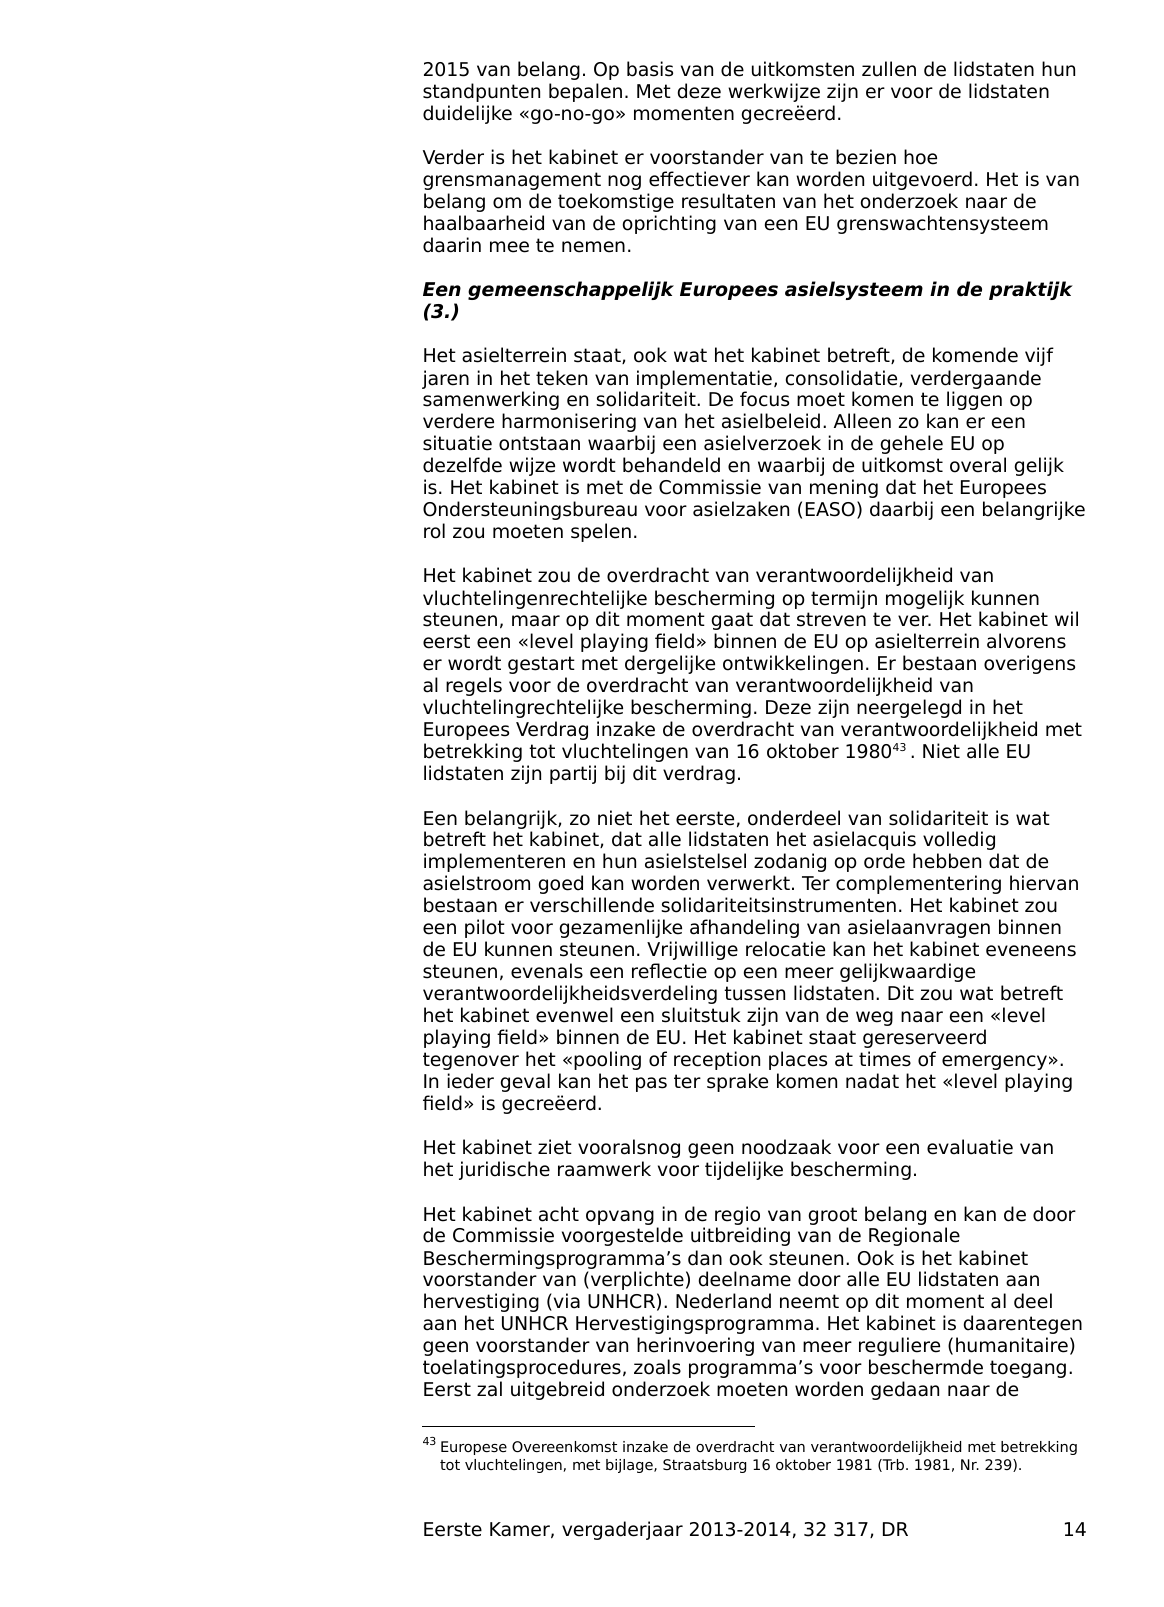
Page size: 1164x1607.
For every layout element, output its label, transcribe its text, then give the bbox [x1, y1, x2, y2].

text Het kabinet ziet vooralsnog geen noodzaak voor een evaluatie van het juridische raamwerk voor tijdelijke bescherming. [422, 1137, 1087, 1181]
text Het kabinet acht opvang in de regio van groot belang en kan de door de Commissie voorgestelde uitbreiding van de Regionale Beschermingsprogramma’s dan ook steunen. Ook is het kabinet voorstander van (verplichte) deelname door alle EU lidstaten aan hervestiging (via UNHCR). Nederland neemt op dit moment al deel aan het UNHCR Hervestigingsprogramma. Het kabinet is daarentegen geen voorstander van herinvoering van meer reguliere (humanitaire) toelatingsprocedures, zoals programma’s voor beschermde toegang. Eerst zal uitgebreid onderzoek moeten worden gedaan naar de [422, 1203, 1087, 1401]
text Europese Overeenkomst inzake de overdracht van verantwoordelijkheid met betrekking tot vluchtelingen, met bijlage, Straatsburg 16 oktober 1981 (Trb. 1981, Nr. 239). [422, 1435, 1087, 1474]
text Het kabinet zou de overdracht van verantwoordelijkheid van vluchtelingenrechtelijke bescherming op termijn mogelijk kunnen steunen, maar op dit moment gaat dat streven te ver. Het kabinet wil eerst een «level playing field» binnen de EU op asielterrein alvorens er wordt gestart met dergelijke ontwikkelingen. Er bestaan overigens al regels voor de overdracht van verantwoordelijkheid van vluchtelingrechtelijke bescherming. Deze zijn neergelegd in het Europees Verdrag inzake de overdracht van verantwoordelijkheid met betrekking tot vluchtelingen van 16 oktober 1980. Niet alle EU lidstaten zijn partij bij dit verdrag. [422, 565, 1087, 785]
text Het asielterrein staat, ook wat het kabinet betreft, de komende vijf jaren in het teken van implementatie, consolidatie, verdergaande samenwerking en solidariteit. De focus moet komen te liggen op verdere harmonisering van het asielbeleid. Alleen zo kan er een situatie ontstaan waarbij een asielverzoek in de gehele EU op dezelfde wijze wordt behandeld en waarbij de uitkomst overal gelijk is. Het kabinet is met de Commissie van mening dat het Europees Ondersteuningsbureau voor asielzaken (EASO) daarbij een belangrijke rol zou moeten spelen. [422, 345, 1087, 543]
text Een belangrijk, zo niet het eerste, onderdeel van solidariteit is wat betreft het kabinet, dat alle lidstaten het asielacquis volledig implementeren en hun asielstelsel zodanig op orde hebben dat de asielstroom goed kan worden verwerkt. Ter complementering hiervan bestaan er verschillende solidariteitsinstrumenten. Het kabinet zou een pilot voor gezamenlijke afhandeling van asielaanvragen binnen de EU kunnen steunen. Vrijwillige relocatie kan het kabinet eveneens steunen, evenals een reflectie op een meer gelijkwaardige verantwoordelijkheidsverdeling tussen lidstaten. Dit zou wat betreft het kabinet evenwel een sluitstuk zijn van de weg naar een «level playing field» binnen de EU. Het kabinet staat gereserveerd tegenover het «pooling of reception places at times of emergency». In ieder geval kan het pas ter sprake komen nadat het «level playing field» is gecreëerd. [422, 807, 1087, 1115]
text Verder is het kabinet er voorstander van te bezien hoe grensmanagement nog effectiever kan worden uitgevoerd. Het is van belang om de toekomstige resultaten van het onderzoek naar de haalbaarheid van de oprichting van een EU grenswachtensysteem daarin mee te nemen. [422, 147, 1087, 257]
subtitle Een gemeenschappelijk Europees asielsysteem in de praktijk (3.) [422, 279, 1087, 323]
text 2015 van belang. Op basis van de uitkomsten zullen de lidstaten hun standpunten bepalen. Met deze werkwijze zijn er voor de lidstaten duidelijke «go-no-go» momenten gecreëerd. [422, 59, 1087, 125]
